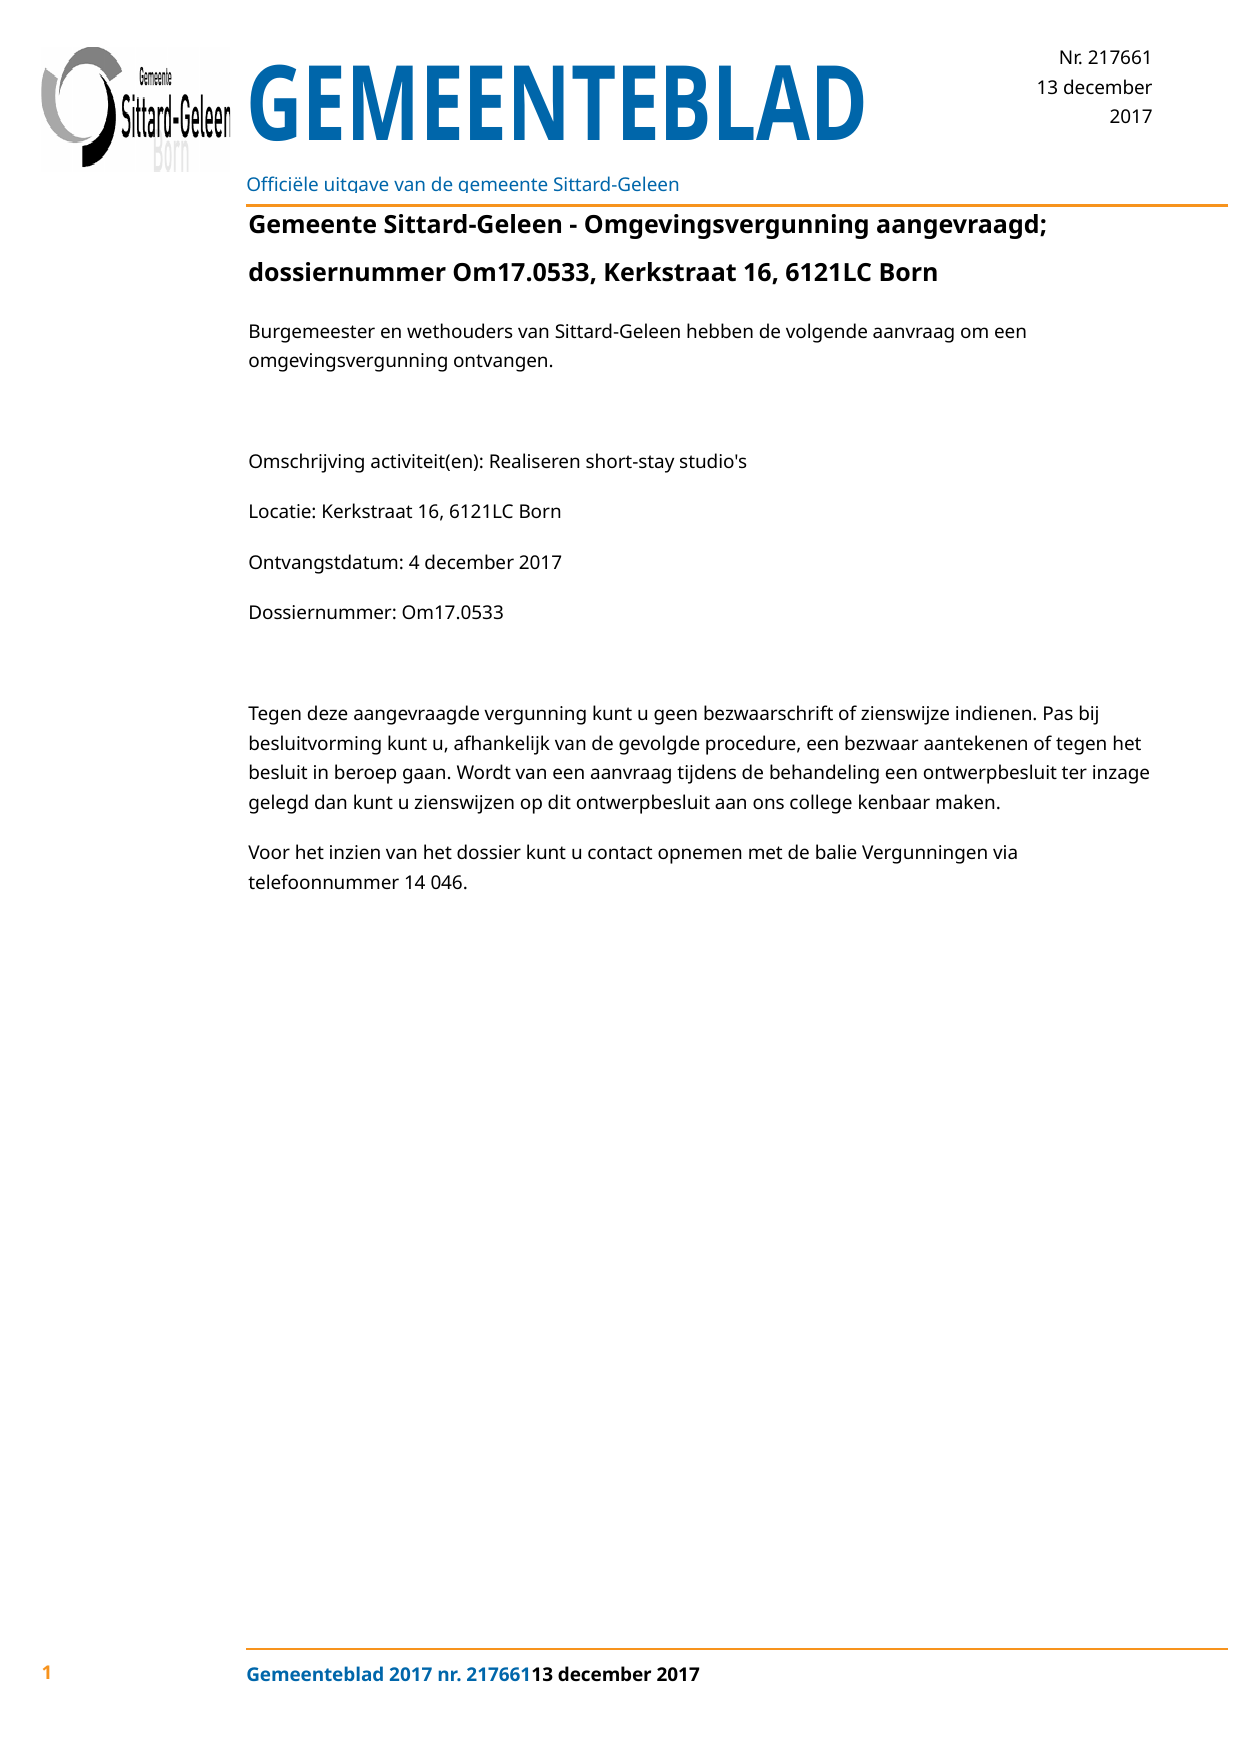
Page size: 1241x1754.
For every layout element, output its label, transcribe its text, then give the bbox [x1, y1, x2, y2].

text Locatie: Kerkstraat 16, 6121LC Born [248, 499, 1152, 524]
text Tegen deze aangevraagde vergunning kunt u geen bezwaarschrift of zienswijze indienen. Pas bij besluitvorming kunt u, afhankelijk van de gevolgde procedure, een bezwaar aantekenen of tegen het besluit in beroep gaan. Wordt van een aanvraag tijdens de behandeling een ontwerpbesluit ter inzage gelegd dan kunt u zienswijzen op dit ontwerpbesluit aan ons college kenbaar maken. [248, 700, 1152, 815]
text Burgemeester en wethouders van Sittard-Geleen hebben de volgende aanvraag om een omgevingsvergunning ontvangen. [248, 318, 1152, 373]
text Gemeente Sittard-Geleen - Omgevingsvergunning aangevraagd; dossiernummer Om17.0533, Kerkstraat 16, 6121LC Born [248, 207, 1152, 288]
text Omschrijving activiteit(en): Realiseren short-stay studio's [248, 448, 1152, 474]
picture [41, 47, 231, 172]
text Ontvangstdatum: 4 december 2017 [248, 549, 1152, 575]
text Dossiernummer: Om17.0533 [248, 599, 1152, 625]
text Voor het inzien van het dossier kunt u contact opnemen met de balie Vergunningen via telefoonnummer 14 046. [248, 839, 1152, 895]
